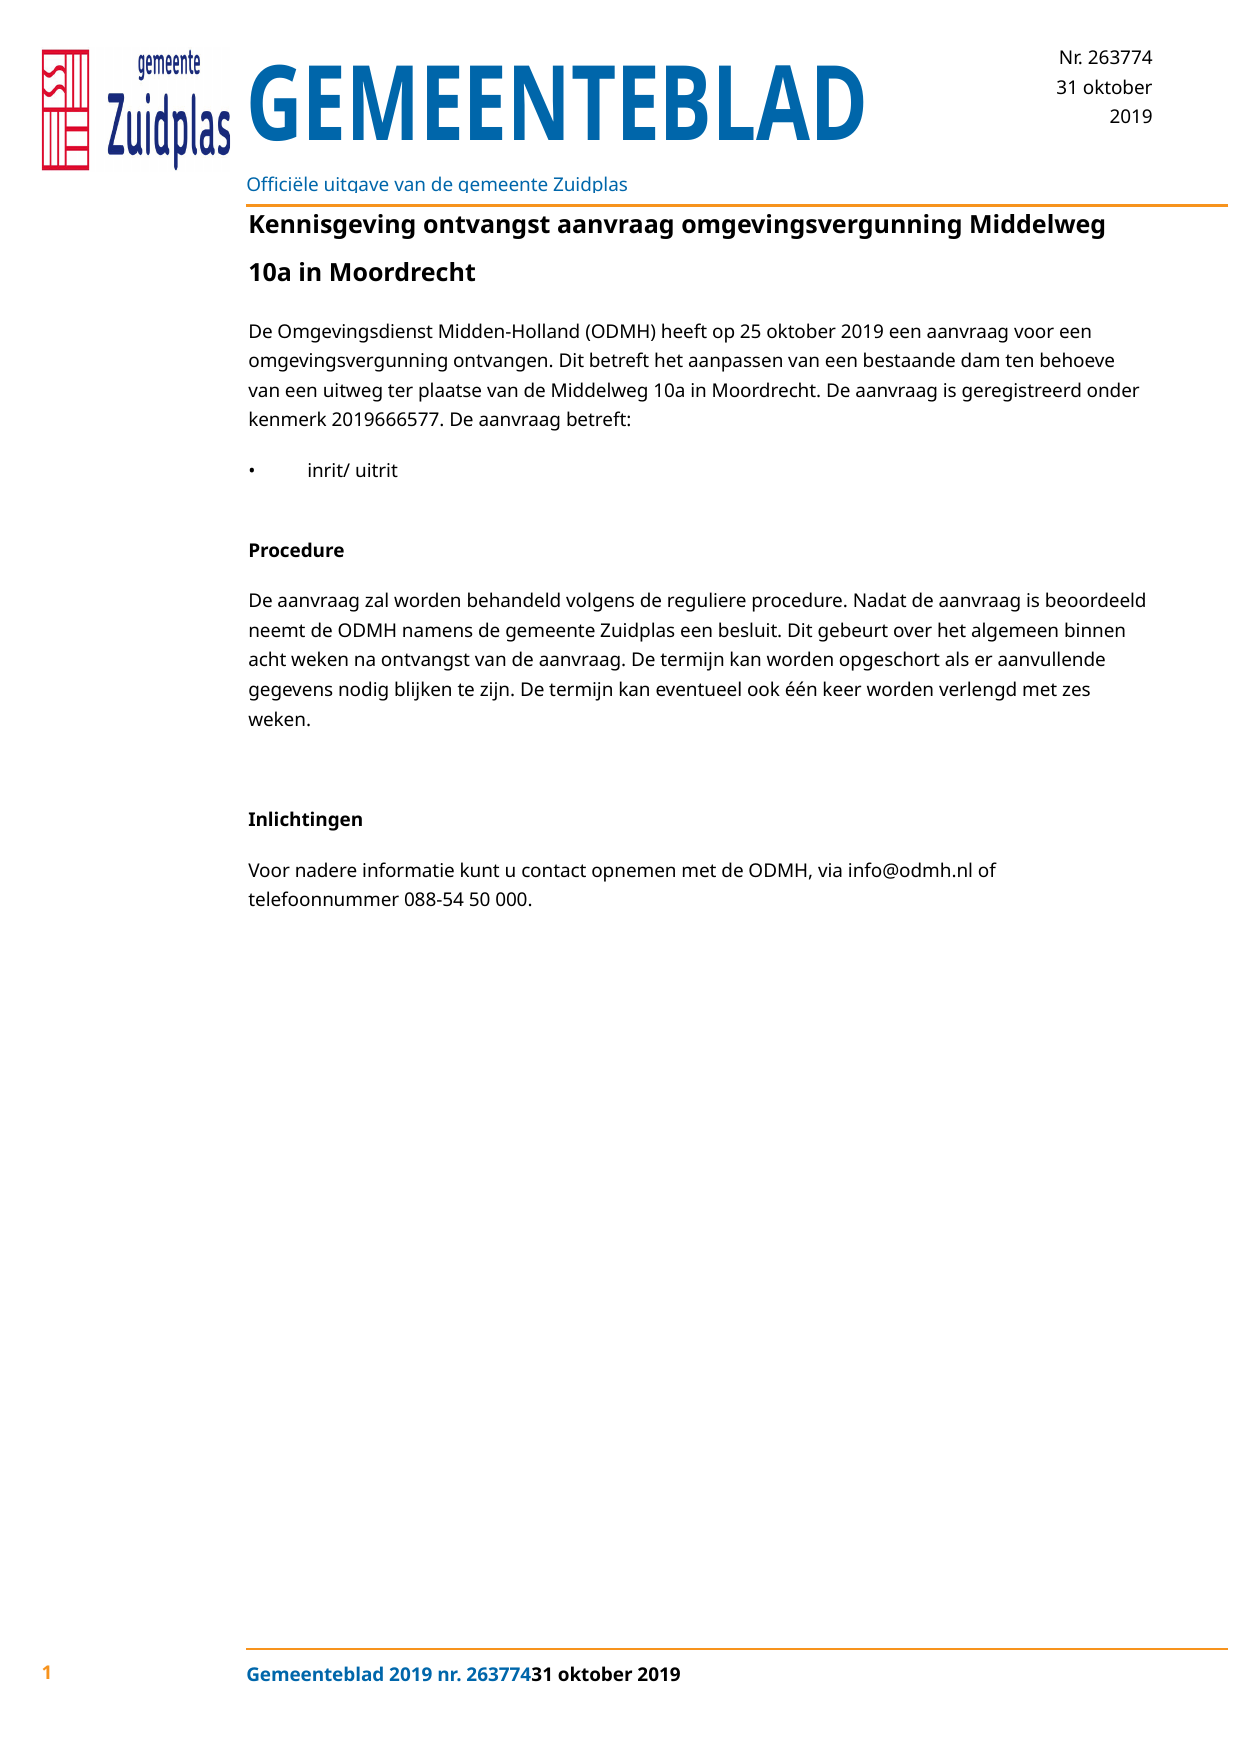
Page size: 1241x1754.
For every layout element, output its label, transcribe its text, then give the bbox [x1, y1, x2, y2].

picture [41, 47, 231, 172]
text Voor nadere informatie kunt u contact opnemen met de ODMH, via info@odmh.nl of telefoonnummer 088-54 50 000. [248, 857, 1152, 912]
text Inlichtingen [248, 807, 1152, 832]
text De Omgevingsdienst Midden-Holland (ODMH) heeft op 25 oktober 2019 een aanvraag voor een omgevingsvergunning ontvangen. Dit betreft het aanpassen van een bestaande dam ten behoeve van een uitweg ter plaatse van de Middelweg 10a in Moordrecht. De aanvraag is geregistreerd onder kenmerk 2019666577. De aanvraag betreft: [248, 318, 1152, 432]
text De aanvraag zal worden behandeld volgens de reguliere procedure. Nadat de aanvraag is beoordeeld neemt de ODMH namens de gemeente Zuidplas een besluit. Dit gebeurt over het algemeen binnen acht weken na ontvangst van de aanvraag. De termijn kan worden opgeschort als er aanvullende gegevens nodig blijken te zijn. De termijn kan eventueel ook één keer worden verlengd met zes weken. [248, 587, 1152, 732]
text Procedure [248, 537, 1152, 563]
text Kennisgeving ontvangst aanvraag omgevingsvergunning Middelweg 10a in Moordrecht [248, 207, 1152, 288]
list inrit/ uitrit [248, 457, 1152, 483]
